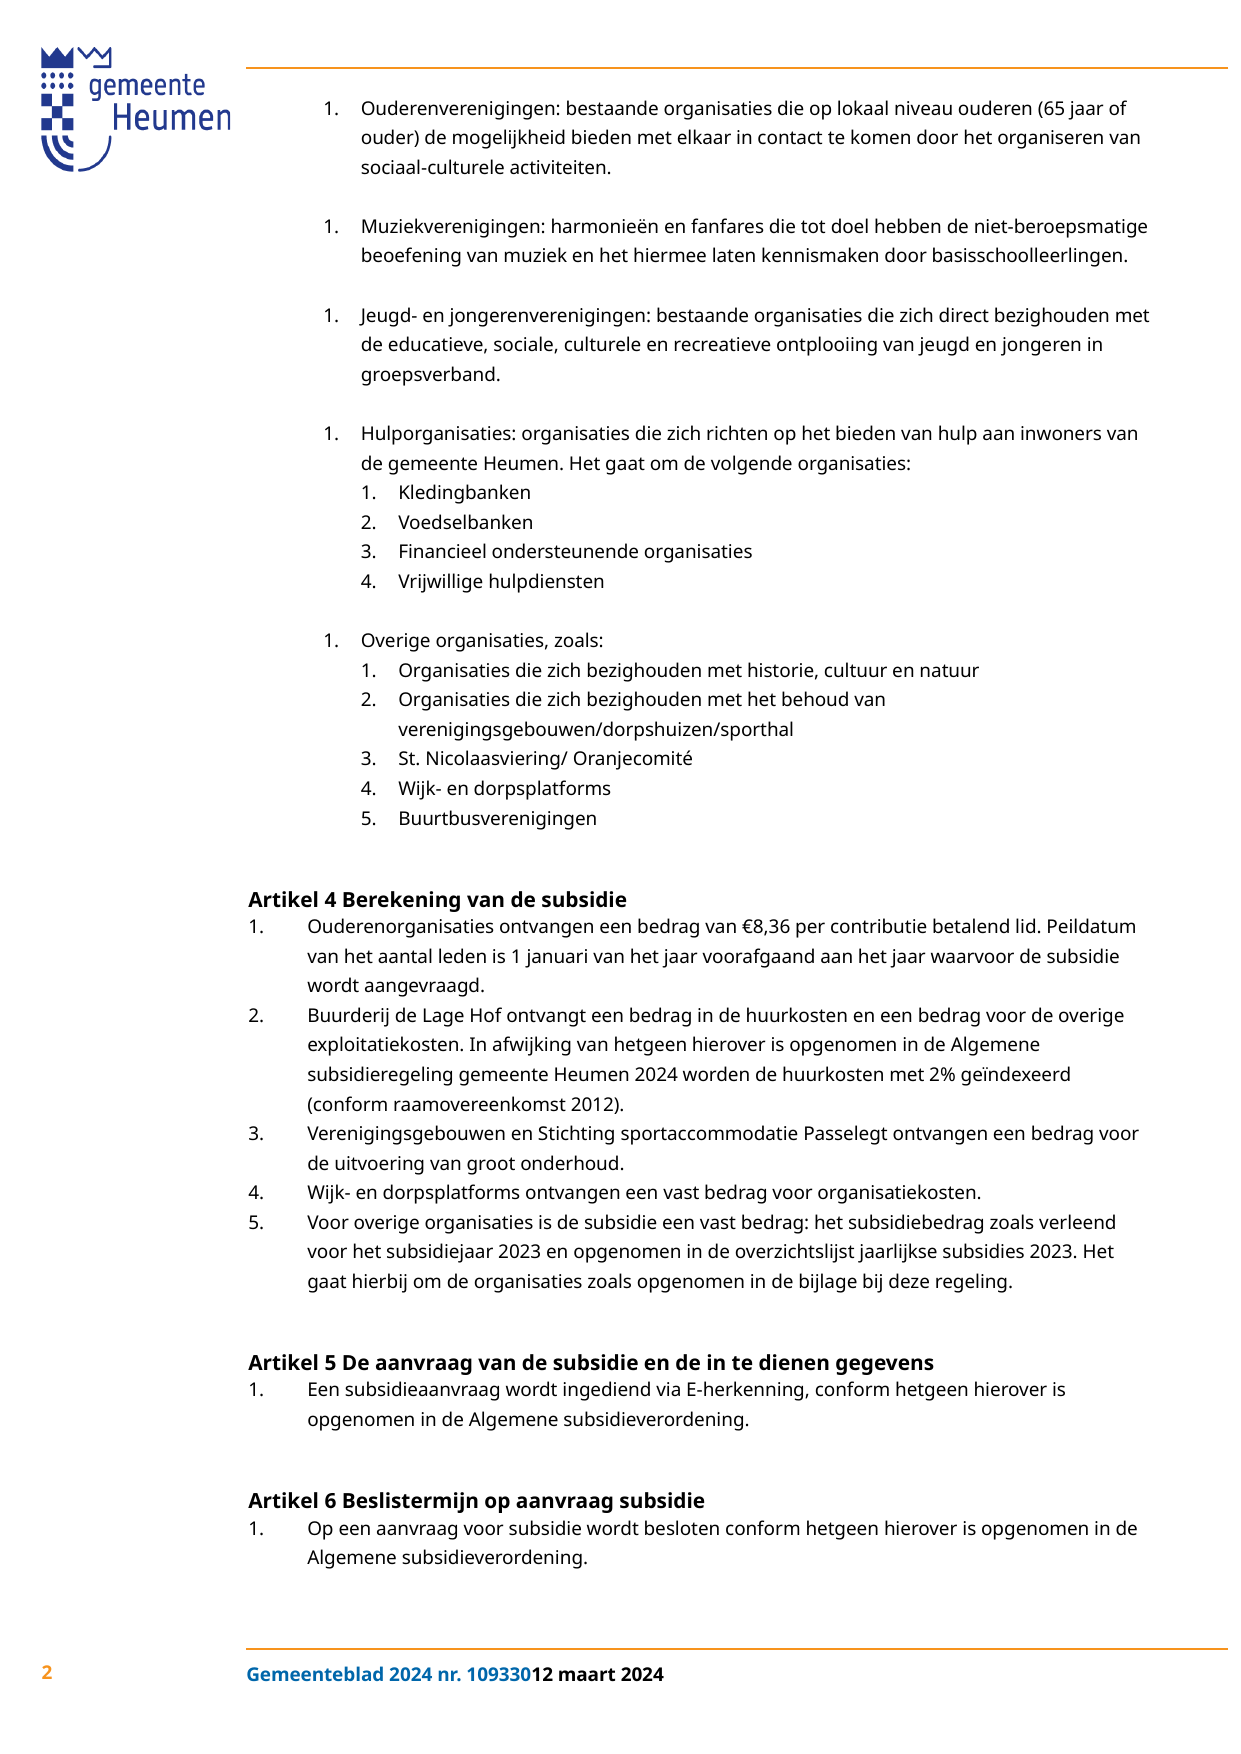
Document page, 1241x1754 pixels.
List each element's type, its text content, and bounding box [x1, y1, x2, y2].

list Organisaties die zich bezighouden met het behoud van verenigingsgebouwen/dorpshuizen/sporthal [361, 686, 1152, 742]
list St. Nicolaasviering/ Oranjecomité [361, 746, 1152, 771]
list Voedselbanken [361, 509, 1152, 535]
list Overige organisaties, zoals: [323, 627, 1152, 653]
list Op een aanvraag voor subsidie wordt besloten conform hetgeen hierover is opgenomen in de Algemene subsidieverordening. [248, 1515, 1152, 1570]
picture [41, 47, 231, 172]
list Organisaties die zich bezighouden met historie, cultuur en natuur [361, 657, 1152, 683]
text Artikel 6 Beslistermijn op aanvraag subsidie [248, 1486, 1152, 1515]
list Hulporganisaties: organisaties die zich richten op het bieden van hulp aan inwoners van de gemeente Heumen. Het gaat om de volgende organisaties: [323, 420, 1152, 476]
list Voor overige organisaties is de subsidie een vast bedrag: het subsidiebedrag zoals verleend voor het subsidiejaar 2023 en opgenomen in de overzichtslijst jaarlijkse subsidies 2023. Het gaat hierbij om de organisaties zoals opgenomen in de bijlage bij deze regeling. [248, 1209, 1152, 1294]
text Artikel 5 De aanvraag van de subsidie en de in te dienen gegevens [248, 1348, 1152, 1377]
list Vrijwillige hulpdiensten [361, 568, 1152, 594]
list Ouderenverenigingen: bestaande organisaties die op lokaal niveau ouderen (65 jaar of ouder) de mogelijkheid bieden met elkaar in contact te komen door het organiseren van sociaal-culturele activiteiten. [323, 95, 1152, 180]
list Wijk- en dorpsplatforms ontvangen een vast bedrag voor organisatiekosten. [248, 1179, 1152, 1205]
list Kledingbanken [361, 479, 1152, 505]
list Muziekverenigingen: harmonieën en fanfares die tot doel hebben de niet-beroepsmatige beoefening van muziek en het hiermee laten kennismaken door basisschoolleerlingen. [323, 213, 1152, 268]
list Verenigingsgebouwen en Stichting sportaccommodatie Passelegt ontvangen een bedrag voor de uitvoering van groot onderhoud. [248, 1120, 1152, 1176]
list Jeugd- en jongerenverenigingen: bestaande organisaties die zich direct bezighouden met de educatieve, sociale, culturele en recreatieve ontplooiing van jeugd en jongeren in groepsverband. [323, 302, 1152, 387]
list Een subsidieaanvraag wordt ingediend via E-herkenning, conform hetgeen hierover is opgenomen in de Algemene subsidieverordening. [248, 1377, 1152, 1432]
list Financieel ondersteunende organisaties [361, 538, 1152, 564]
list Buurderij de Lage Hof ontvangt een bedrag in de huurkosten en een bedrag voor de overige exploitatiekosten. In afwijking van hetgeen hierover is opgenomen in de Algemene subsidieregeling gemeente Heumen 2024 worden de huurkosten met 2% geïndexeerd (conform raamovereenkomst 2012). [248, 1002, 1152, 1116]
list Wijk- en dorpsplatforms [361, 775, 1152, 801]
list Buurtbusverenigingen [361, 805, 1152, 831]
text Artikel 4 Berekening van de subsidie [248, 885, 1152, 913]
list Ouderenorganisaties ontvangen een bedrag van €8,36 per contributie betalend lid. Peildatum van het aantal leden is 1 januari van het jaar voorafgaand aan het jaar waarvoor de subsidie wordt aangevraagd. [248, 913, 1152, 998]
